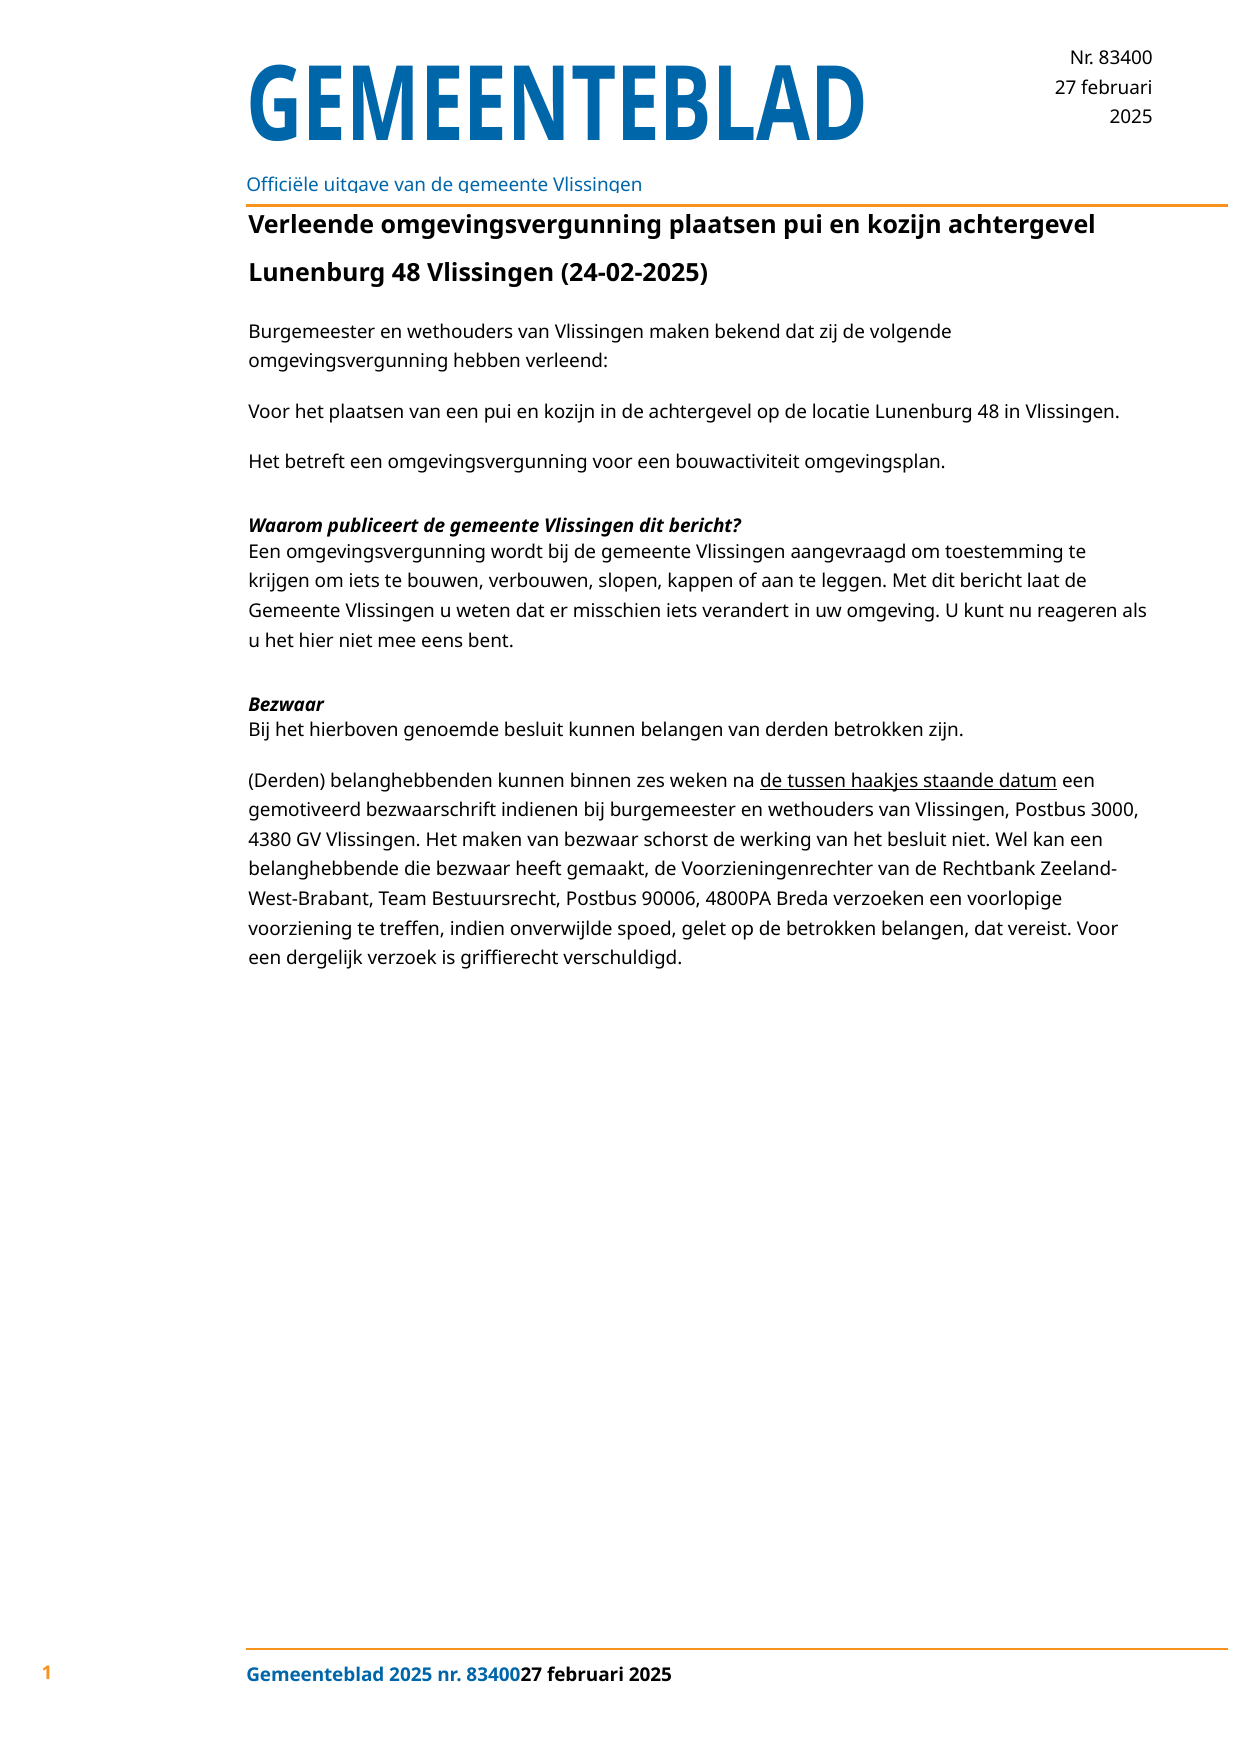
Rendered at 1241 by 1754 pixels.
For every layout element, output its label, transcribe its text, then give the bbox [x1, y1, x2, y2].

text Waarom publiceert de gemeente Vlissingen dit bericht? [248, 512, 1152, 538]
text Burgemeester en wethouders van Vlissingen maken bekend dat zij de volgende omgevingsvergunning hebben verleend: [248, 318, 1152, 373]
text Verleende omgevingsvergunning plaatsen pui en kozijn achtergevel Lunenburg 48 Vlissingen (24-02-2025) [248, 207, 1152, 288]
text Bezwaar [248, 691, 1152, 716]
text Het betreft een omgevingsvergunning voor een bouwactiviteit omgevingsplan. [248, 448, 1152, 474]
text Een omgevingsvergunning wordt bij de gemeente Vlissingen aangevraagd om toestemming te krijgen om iets te bouwen, verbouwen, slopen, kappen of aan te leggen. Met dit bericht laat de Gemeente Vlissingen u weten dat er misschien iets verandert in uw omgeving. U kunt nu reageren als u het hier niet mee eens bent. [248, 538, 1152, 652]
text Bij het hierboven genoemde besluit kunnen belangen van derden betrokken zijn. [248, 716, 1152, 742]
picture [41, 47, 231, 172]
text (Derden) belanghebbenden kunnen binnen zes weken na de tussen haakjes staande datum een gemotiveerd bezwaarschrift indienen bij burgemeester en wethouders van Vlissingen, Postbus 3000, 4380 GV Vlissingen. Het maken van bezwaar schorst de werking van het besluit niet. Wel kan een belanghebbende die bezwaar heeft gemaakt, de Voorzieningenrechter van de Rechtbank Zeeland-West-Brabant, Team Bestuursrecht, Postbus 90006, 4800PA Breda verzoeken een voorlopige voorziening te treffen, indien onverwijlde spoed, gelet op de betrokken belangen, dat vereist. Voor een dergelijk verzoek is griffierecht verschuldigd. [248, 767, 1152, 970]
text Voor het plaatsen van een pui en kozijn in de achtergevel op de locatie Lunenburg 48 in Vlissingen. [248, 398, 1152, 424]
